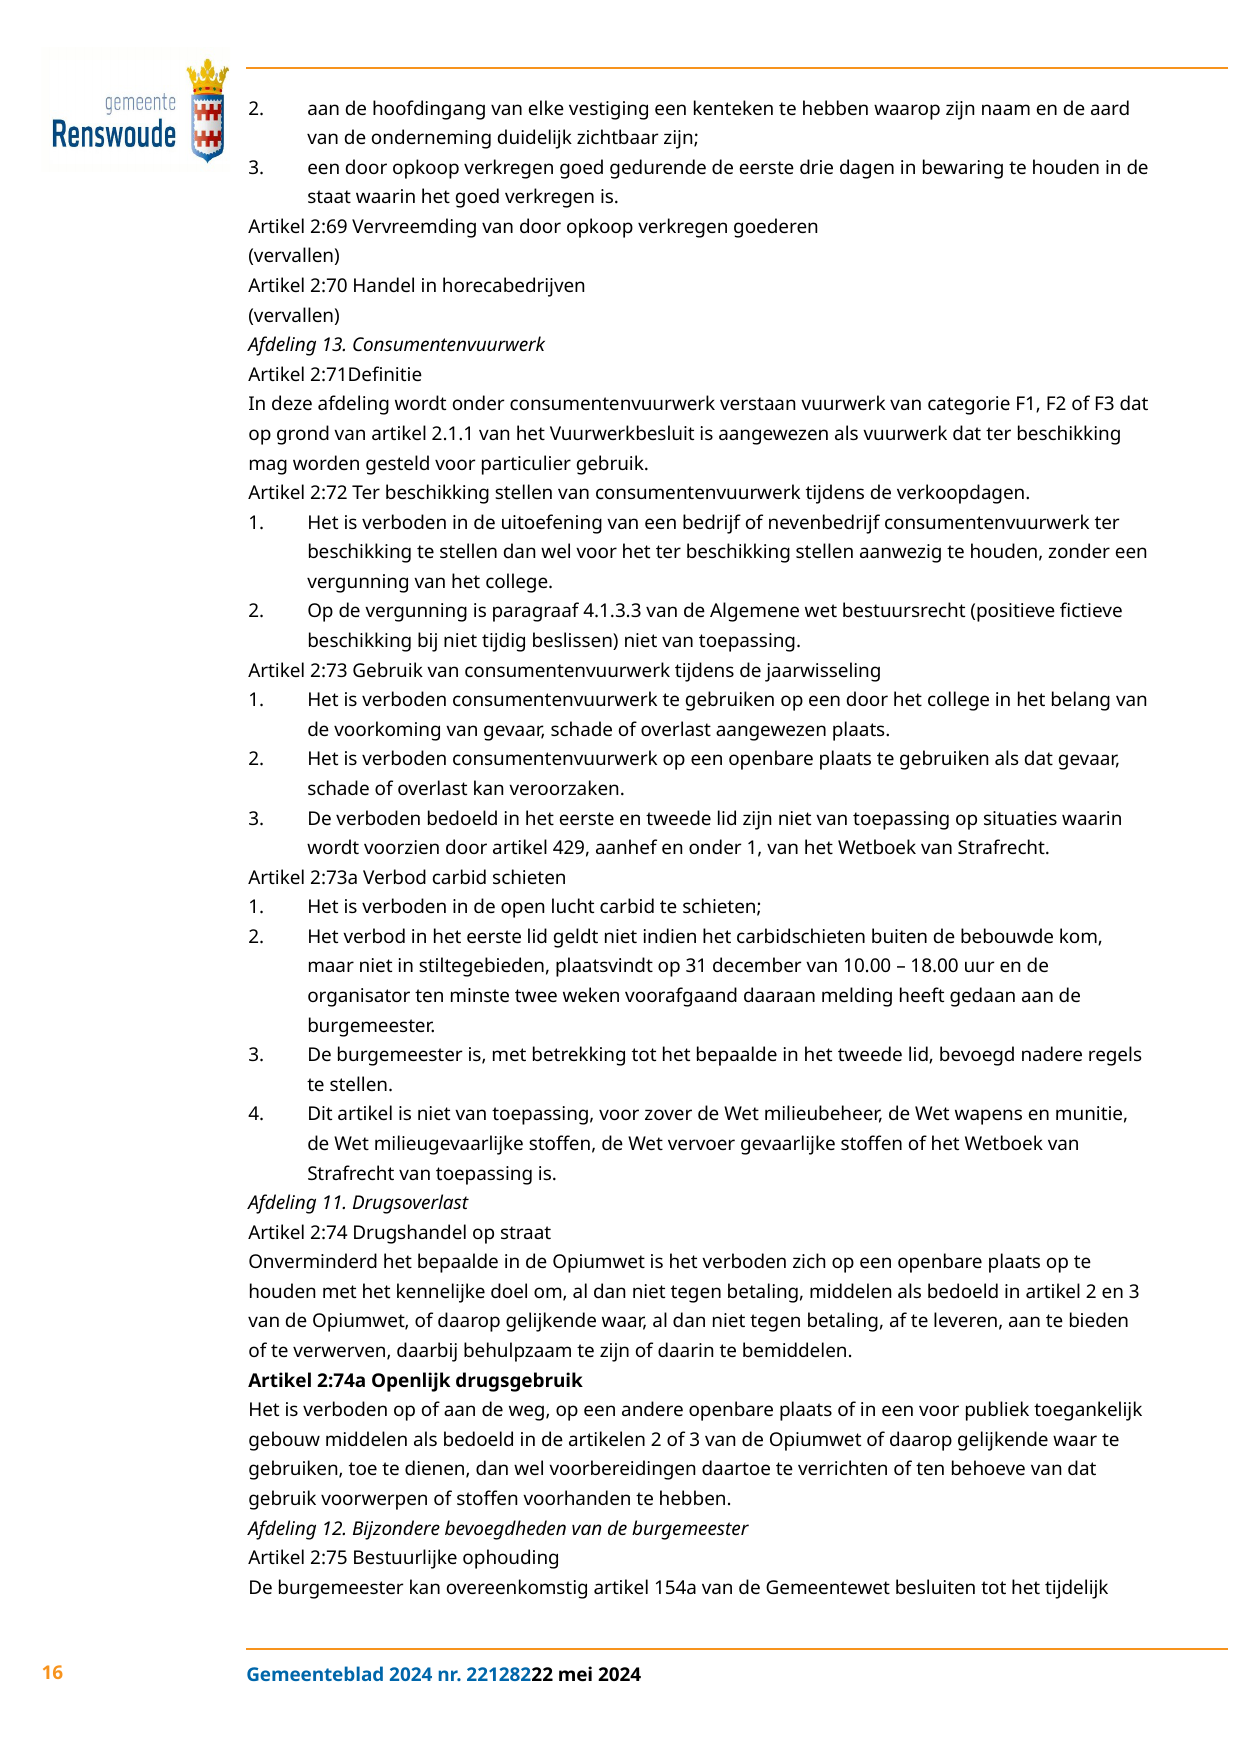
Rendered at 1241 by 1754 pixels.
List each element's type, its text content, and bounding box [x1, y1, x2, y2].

text In deze afdeling wordt onder consumentenvuurwerk verstaan vuurwerk van categorie F1, F2 of F3 dat op grond van artikel 2.1.1 van het Vuurwerkbesluit is aangewezen als vuurwerk dat ter beschikking mag worden gesteld voor particulier gebruik. [248, 391, 1152, 476]
text Afdeling 11. Drugsoverlast [248, 1189, 1152, 1215]
text De burgemeester kan overeenkomstig artikel 154a van de Gemeentewet besluiten tot het tijdelijk [248, 1574, 1152, 1600]
list Het is verboden consumentenvuurwerk te gebruiken op een door het college in het belang van de voorkoming van gevaar, schade of overlast aangewezen plaats. [248, 686, 1152, 742]
list Dit artikel is niet van toepassing, voor zover de Wet milieubeheer, de Wet wapens en munitie, de Wet milieugevaarlijke stoffen, de Wet vervoer gevaarlijke stoffen of het Wetboek van Strafrecht van toepassing is. [248, 1101, 1152, 1186]
list De verboden bedoeld in het eerste en tweede lid zijn niet van toepassing op situaties waarin wordt voorzien door artikel 429, aanhef en onder 1, van het Wetboek van Strafrecht. [248, 805, 1152, 860]
text Onverminderd het bepaalde in de Opiumwet is het verboden zich op een openbare plaats op te houden met het kennelijke doel om, al dan niet tegen betaling, middelen als bedoeld in artikel 2 en 3 van de Opiumwet, of daarop gelijkende waar, al dan niet tegen betaling, af te leveren, aan te bieden of te verwerven, daarbij behulpzaam te zijn of daarin te bemiddelen. [248, 1248, 1152, 1363]
text Artikel 2:74a Openlijk drugsgebruik [248, 1367, 1152, 1393]
text Artikel 2:75 Bestuurlijke ophouding [248, 1544, 1152, 1570]
text Artikel 2:73 Gebruik van consumentenvuurwerk tijdens de jaarwisseling [248, 657, 1152, 683]
list Het verbod in het eerste lid geldt niet indien het carbidschieten buiten de bebouwde kom, maar niet in stiltegebieden, plaatsvindt op 31 december van 10.00 – 18.00 uur en de organisator ten minste twee weken voorafgaand daaraan melding heeft gedaan aan de burgemeester. [248, 923, 1152, 1038]
text Artikel 2:72 Ter beschikking stellen van consumentenvuurwerk tijdens de verkoopdagen. [248, 479, 1152, 505]
text Artikel 2:71Definitie [248, 361, 1152, 387]
text Artikel 2:74 Drugshandel op straat [248, 1219, 1152, 1245]
text Artikel 2:70 Handel in horecabedrijven [248, 272, 1152, 298]
text Afdeling 13. Consumentenvuurwerk [248, 331, 1152, 357]
list Het is verboden consumentenvuurwerk op een openbare plaats te gebruiken als dat gevaar, schade of overlast kan veroorzaken. [248, 746, 1152, 801]
text (vervallen) [248, 302, 1152, 328]
list Het is verboden in de open lucht carbid te schieten; [248, 893, 1152, 919]
text (vervallen) [248, 243, 1152, 268]
text Afdeling 12. Bijzondere bevoegdheden van de burgemeester [248, 1515, 1152, 1541]
list Het is verboden in de uitoefening van een bedrijf of nevenbedrijf consumentenvuurwerk ter beschikking te stellen dan wel voor het ter beschikking stellen aanwezig te houden, zonder een vergunning van het college. [248, 509, 1152, 594]
picture [41, 47, 231, 172]
list een door opkoop verkregen goed gedurende de eerste drie dagen in bewaring te houden in de staat waarin het goed verkregen is. [248, 154, 1152, 209]
text Artikel 2:69 Vervreemding van door opkoop verkregen goederen [248, 213, 1152, 239]
text Het is verboden op of aan de weg, op een andere openbare plaats of in een voor publiek toegankelijk gebouw middelen als bedoeld in de artikelen 2 of 3 van de Opiumwet of daarop gelijkende waar te gebruiken, toe te dienen, dan wel voorbereidingen daartoe te verrichten of ten behoeve van dat gebruik voorwerpen of stoffen voorhanden te hebben. [248, 1396, 1152, 1511]
list aan de hoofdingang van elke vestiging een kenteken te hebben waarop zijn naam en de aard van de onderneming duidelijk zichtbaar zijn; [248, 95, 1152, 150]
list Op de vergunning is paragraaf 4.1.3.3 van de Algemene wet bestuursrecht (positieve fictieve beschikking bij niet tijdig beslissen) niet van toepassing. [248, 598, 1152, 653]
list De burgemeester is, met betrekking tot het bepaalde in het tweede lid, bevoegd nadere regels te stellen. [248, 1041, 1152, 1097]
text Artikel 2:73a Verbod carbid schieten [248, 864, 1152, 890]
